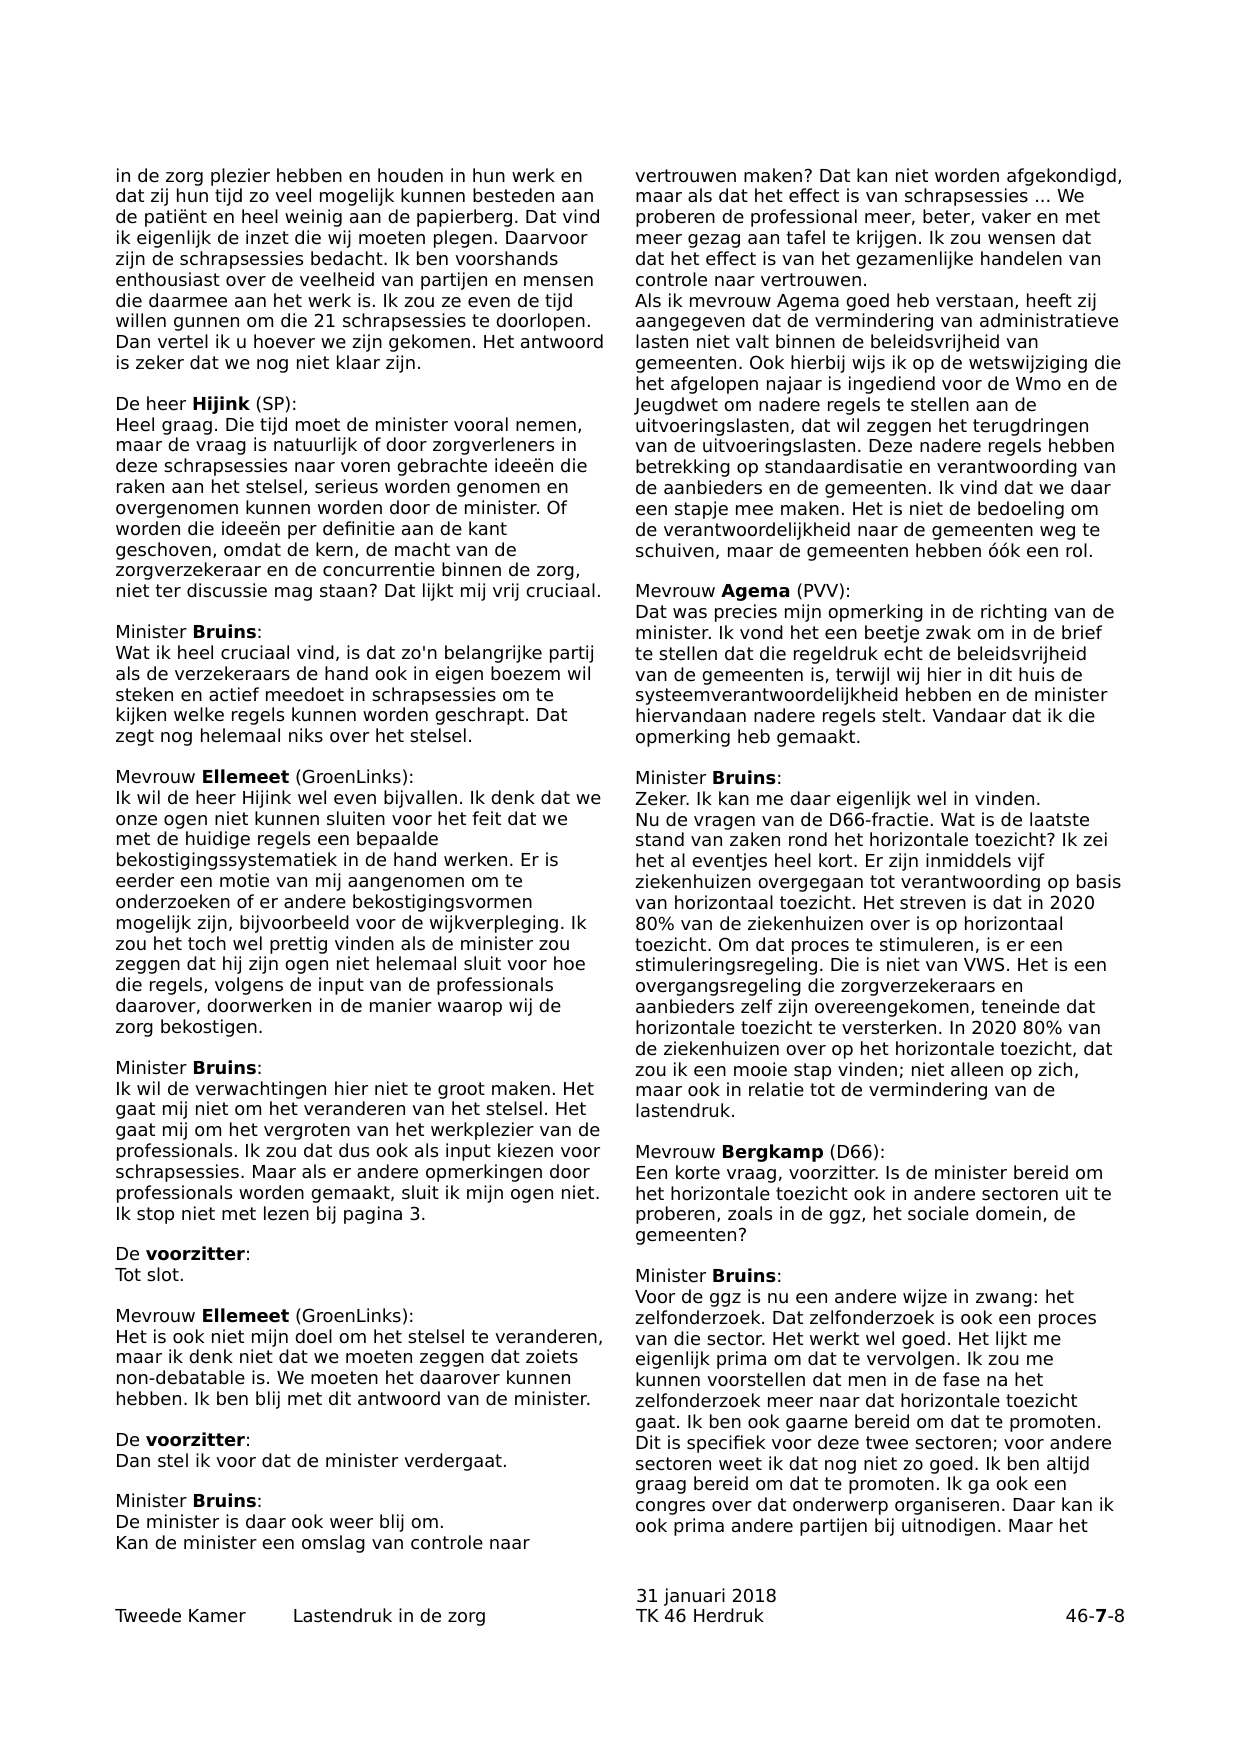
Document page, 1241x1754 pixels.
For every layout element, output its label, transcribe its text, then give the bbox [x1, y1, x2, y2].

text vertrouwen maken? Dat kan niet worden afgekondigd, maar als dat het effect is van schrapsessies ... We proberen de professional meer, beter, vaker en met meer gezag aan tafel te krijgen. Ik zou wensen dat dat het effect is van het gezamenlijke handelen van controle naar vertrouwen. [635, 165, 1125, 290]
text Een korte vraag, voorzitter. Is de minister bereid om het horizontale toezicht ook in andere sectoren uit te proberen, zoals in de ggz, het sociale domein, de gemeenten? [635, 1162, 1125, 1246]
text Dan stel ik voor dat de minister verdergaat. [115, 1450, 605, 1471]
text Het is ook niet mijn doel om het stelsel te veranderen, maar ik denk niet dat we moeten zeggen dat zoiets non-debatable is. We moeten het daarover kunnen hebben. Ik ben blij met dit antwoord van de minister. [115, 1326, 605, 1410]
text Mevrouw Bergkamp (D66): [635, 1142, 1125, 1162]
text Ik wil de verwachtingen hier niet te groot maken. Het gaat mij niet om het veranderen van het stelsel. Het gaat mij om het vergroten van het werkplezier van de professionals. Ik zou dat dus ook als input kiezen voor schrapsessies. Maar als er andere opmerkingen door professionals worden gemaakt, sluit ik mijn ogen niet. Ik stop niet met lezen bij pagina 3. [115, 1078, 605, 1224]
text Mevrouw Ellemeet (GroenLinks): [115, 1306, 605, 1326]
text Voor de ggz is nu een andere wijze in zwang: het zelfonderzoek. Dat zelfonderzoek is ook een proces van die sector. Het werkt wel goed. Het lijkt me eigenlijk prima om dat te vervolgen. Ik zou me kunnen voorstellen dat men in de fase na het zelfonderzoek meer naar dat horizontale toezicht gaat. Ik ben ook gaarne bereid om dat te promoten. Dit is specifiek voor deze twee sectoren; voor andere sectoren weet ik dat nog niet zo goed. Ik ben altijd graag bereid om dat te promoten. Ik ga ook een congres over dat onderwerp organiseren. Daar kan ik ook prima andere partijen bij uitnodigen. Maar het [635, 1287, 1125, 1537]
text Minister Bruins: [115, 622, 605, 643]
text Minister Bruins: [635, 1266, 1125, 1287]
text Minister Bruins: [115, 1057, 605, 1078]
text Als ik mevrouw Agema goed heb verstaan, heeft zij aangegeven dat de vermindering van administratieve lasten niet valt binnen de beleidsvrijheid van gemeenten. Ook hierbij wijs ik op de wetswijziging die het afgelopen najaar is ingediend voor de Wmo en de Jeugdwet om nadere regels te stellen aan de uitvoeringslasten, dat wil zeggen het terugdringen van de uitvoeringslasten. Deze nadere regels hebben betrekking op standaardisatie en verantwoording van de aanbieders en de gemeenten. Ik vind dat we daar een stapje mee maken. Het is niet de bedoeling om de verantwoordelijkheid naar de gemeenten weg te schuiven, maar de gemeenten hebben óók een rol. [635, 290, 1125, 561]
text De heer Hijink (SP): [115, 394, 605, 414]
text Kan de minister een omslag van controle naar [115, 1533, 605, 1554]
text Dat was precies mijn opmerking in de richting van de minister. Ik vond het een beetje zwak om in de brief te stellen dat die regeldruk echt de beleidsvrijheid van de gemeenten is, terwijl wij hier in dit huis de systeemverantwoordelijkheid hebben en de minister hiervandaan nadere regels stelt. Vandaar dat ik die opmerking heb gemaakt. [635, 602, 1125, 748]
text in de zorg plezier hebben en houden in hun werk en dat zij hun tijd zo veel mogelijk kunnen besteden aan de patiënt en heel weinig aan de papierberg. Dat vind ik eigenlijk de inzet die wij moeten plegen. Daarvoor zijn de schrapsessies bedacht. Ik ben voorshands enthousiast over de veelheid van partijen en mensen die daarmee aan het werk is. Ik zou ze even de tijd willen gunnen om die 21 schrapsessies te doorlopen. Dan vertel ik u hoever we zijn gekomen. Het antwoord is zeker dat we nog niet klaar zijn. [115, 165, 605, 374]
text De voorzitter: [115, 1430, 605, 1450]
text Wat ik heel cruciaal vind, is dat zo'n belangrijke partij als de verzekeraars de hand ook in eigen boezem wil steken en actief meedoet in schrapsessies om te kijken welke regels kunnen worden geschrapt. Dat zegt nog helemaal niks over het stelsel. [115, 643, 605, 747]
text Minister Bruins: [635, 768, 1125, 788]
text Zeker. Ik kan me daar eigenlijk wel in vinden. [635, 788, 1125, 809]
text De minister is daar ook weer blij om. [115, 1512, 605, 1533]
text Mevrouw Agema (PVV): [635, 581, 1125, 602]
text Ik wil de heer Hijink wel even bijvallen. Ik denk dat we onze ogen niet kunnen sluiten voor het feit dat we met de huidige regels een bepaalde bekostigingssystematiek in de hand werken. Er is eerder een motie van mij aangenomen om te onderzoeken of er andere bekostigingsvormen mogelijk zijn, bijvoorbeeld voor de wijkverpleging. Ik zou het toch wel prettig vinden als de minister zou zeggen dat hij zijn ogen niet helemaal sluit voor hoe die regels, volgens de input van de professionals daarover, doorwerken in de manier waarop wij de zorg bekostigen. [115, 787, 605, 1037]
text Minister Bruins: [115, 1491, 605, 1512]
text Nu de vragen van de D66-fractie. Wat is de laatste stand van zaken rond het horizontale toezicht? Ik zei het al eventjes heel kort. Er zijn inmiddels vijf ziekenhuizen overgegaan tot verantwoording op basis van horizontaal toezicht. Het streven is dat in 2020 80% van de ziekenhuizen over is op horizontaal toezicht. Om dat proces te stimuleren, is er een stimuleringsregeling. Die is niet van VWS. Het is een overgangsregeling die zorgverzekeraars en aanbieders zelf zijn overeengekomen, teneinde dat horizontale toezicht te versterken. In 2020 80% van de ziekenhuizen over op het horizontale toezicht, dat zou ik een mooie stap vinden; niet alleen op zich, maar ook in relatie tot de vermindering van de lastendruk. [635, 809, 1125, 1122]
text De voorzitter: [115, 1244, 605, 1265]
text Tot slot. [115, 1265, 605, 1286]
text Heel graag. Die tijd moet de minister vooral nemen, maar de vraag is natuurlijk of door zorgverleners in deze schrapsessies naar voren gebrachte ideeën die raken aan het stelsel, serieus worden genomen en overgenomen kunnen worden door de minister. Of worden die ideeën per definitie aan de kant geschoven, omdat de kern, de macht van de zorgverzekeraar en de concurrentie binnen de zorg, niet ter discussie mag staan? Dat lijkt mij vrij cruciaal. [115, 414, 605, 602]
text Mevrouw Ellemeet (GroenLinks): [115, 767, 605, 787]
